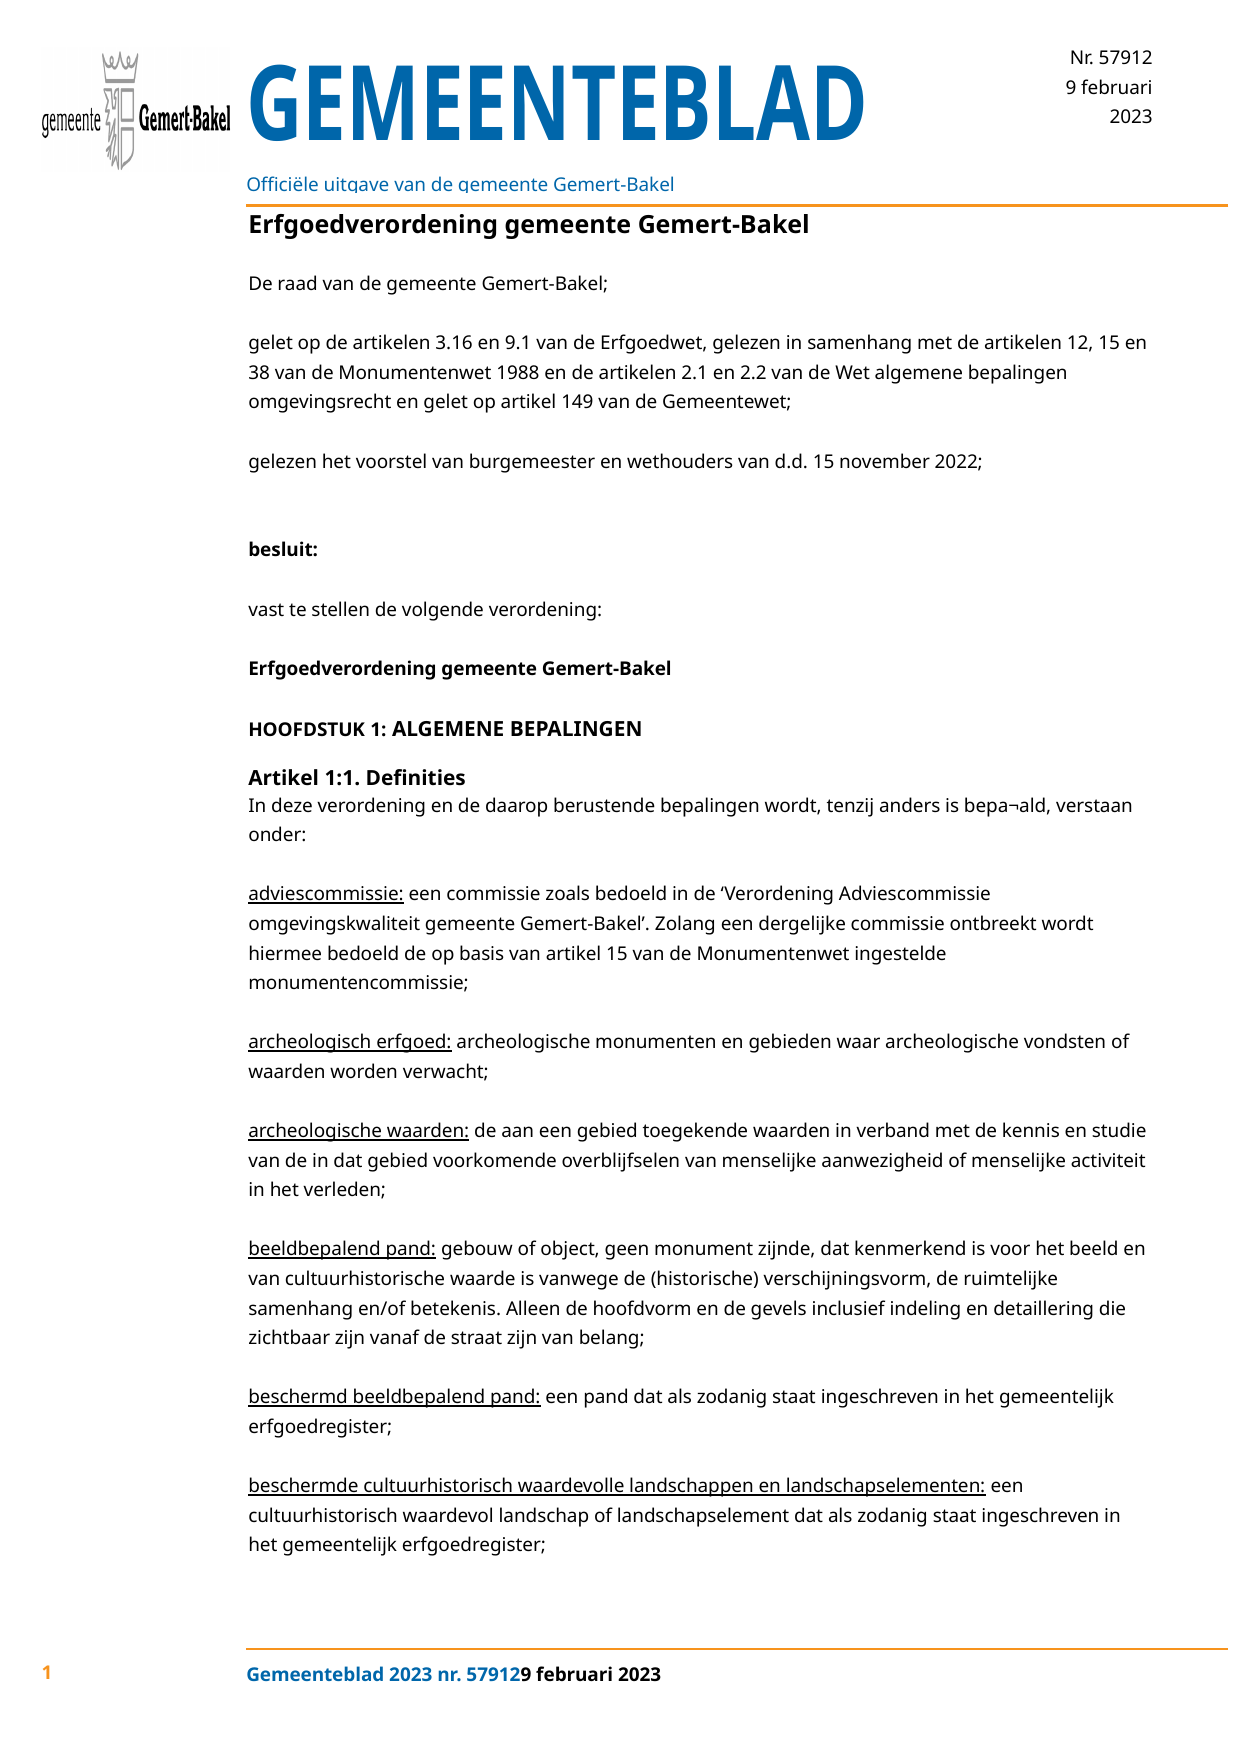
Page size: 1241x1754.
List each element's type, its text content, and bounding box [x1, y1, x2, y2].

text vast te stellen de volgende verordening: [248, 596, 1152, 621]
text beeldbepalend pand: gebouw of object, geen monument zijnde, dat kenmerkend is voor het beeld en van cultuurhistorische waarde is vanwege de (historische) verschijningsvorm, de ruimtelijke samenhang en/of betekenis. Alleen de hoofdvorm en de gevels inclusief indeling en detaillering die zichtbaar zijn vanaf de straat zijn van belang; [248, 1236, 1152, 1350]
text Erfgoedverordening gemeente Gemert-Bakel [248, 655, 1152, 681]
text archeologisch erfgoed: archeologische monumenten en gebieden waar archeologische vondsten of waarden worden verwacht; [248, 1028, 1152, 1084]
text beschermd beeldbepalend pand: een pand dat als zodanig staat ingeschreven in het gemeentelijk erfgoedregister; [248, 1383, 1152, 1439]
text De raad van de gemeente Gemert-Bakel; [248, 270, 1152, 296]
text adviescommissie: een commissie zoals bedoeld in de ‘Verordening Adviescommissie omgevingskwaliteit gemeente Gemert-Bakel’. Zolang een dergelijke commissie ontbreekt wordt hiermee bedoeld de op basis van artikel 15 van de Monumentenwet ingestelde monumentencommissie; [248, 881, 1152, 995]
text In deze verordening en de daarop berustende bepalingen wordt, tenzij anders is bepa¬ald, verstaan onder: [248, 792, 1152, 847]
text archeologische waarden: de aan een gebied toegekende waarden in verband met de kennis en studie van de in dat gebied voorkomende overblijfselen van menselijke aanwezigheid of menselijke activiteit in het verleden; [248, 1117, 1152, 1202]
text Artikel 1:1. Definities [248, 763, 1152, 792]
text gelezen het voorstel van burgemeester en wethouders van d.d. 15 november 2022; [248, 448, 1152, 473]
text HOOFDSTUK 1: ALGEMENE BEPALINGEN [248, 714, 1152, 742]
text beschermde cultuurhistorisch waardevolle landschappen en landschapselementen: een cultuurhistorisch waardevol landschap of landschapselement dat als zodanig staat ingeschreven in het gemeentelijk erfgoedregister; [248, 1472, 1152, 1557]
text gelet op de artikelen 3.16 en 9.1 van de Erfgoedwet, gelezen in samenhang met de artikelen 12, 15 en 38 van de Monumentenwet 1988 en de artikelen 2.1 en 2.2 van de Wet algemene bepalingen omgevingsrecht en gelet op artikel 149 van de Gemeentewet; [248, 329, 1152, 414]
text besluit: [248, 537, 1152, 562]
picture [41, 47, 231, 172]
text Erfgoedverordening gemeente Gemert-Bakel [248, 207, 1152, 241]
